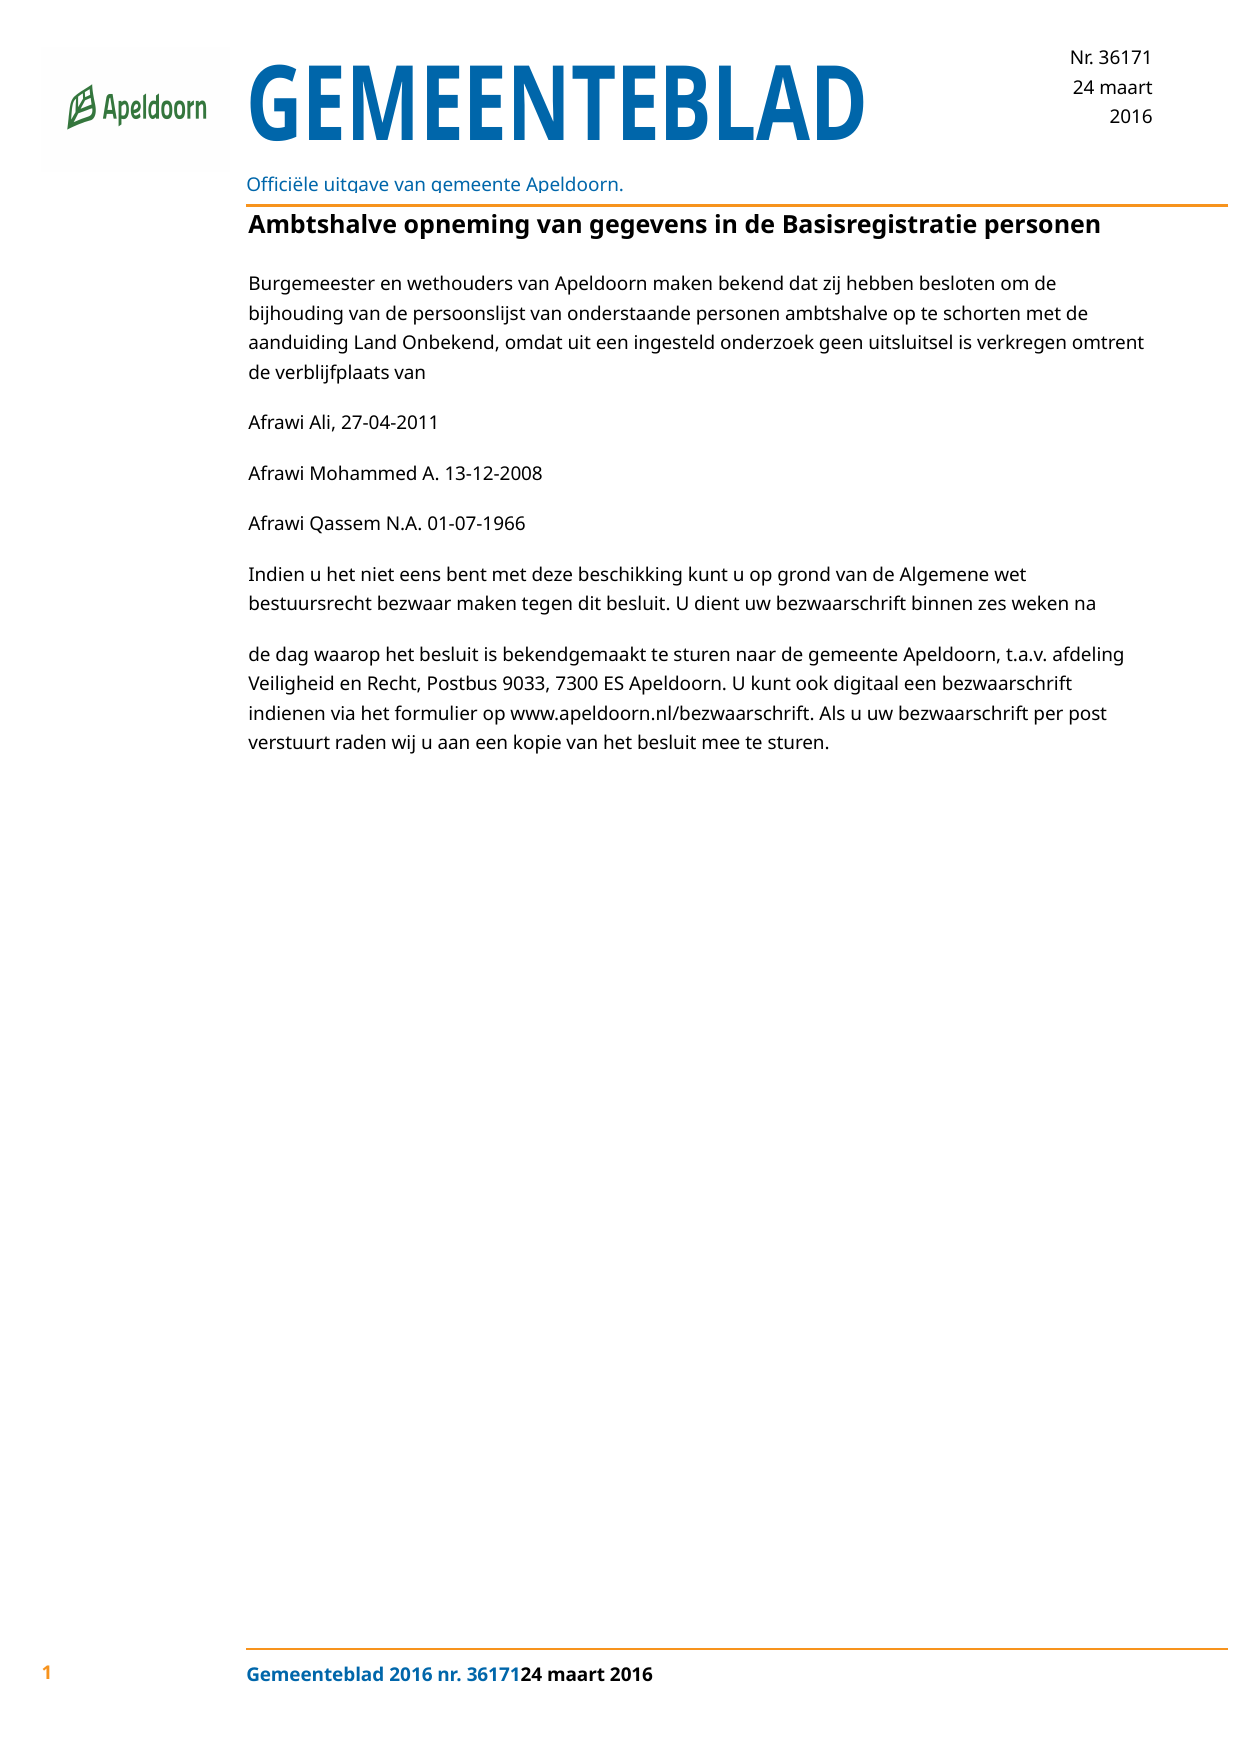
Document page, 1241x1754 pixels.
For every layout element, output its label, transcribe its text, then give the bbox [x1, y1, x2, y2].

picture [41, 47, 231, 172]
text de dag waarop het besluit is bekendgemaakt te sturen naar de gemeente Apeldoorn, t.a.v. afdeling Veiligheid en Recht, Postbus 9033, 7300 ES Apeldoorn. U kunt ook digitaal een bezwaarschrift indienen via het formulier op www.apeldoorn.nl/bezwaarschrift. Als u uw bezwaarschrift per post verstuurt raden wij u aan een kopie van het besluit mee te sturen. [248, 641, 1152, 755]
text Afrawi Ali, 27-04-2011 [248, 409, 1152, 435]
text Afrawi Qassem N.A. 01-07-1966 [248, 510, 1152, 536]
text Ambtshalve opneming van gegevens in de Basisregistratie personen [248, 207, 1152, 241]
text Afrawi Mohammed A. 13-12-2008 [248, 460, 1152, 486]
text Indien u het niet eens bent met deze beschikking kunt u op grond van de Algemene wet bestuursrecht bezwaar maken tegen dit besluit. U dient uw bezwaarschrift binnen zes weken na [248, 561, 1152, 616]
text Burgemeester en wethouders van Apeldoorn maken bekend dat zij hebben besloten om de bijhouding van de persoonslijst van onderstaande personen ambtshalve op te schorten met de aanduiding Land Onbekend, omdat uit een ingesteld onderzoek geen uitsluitsel is verkregen omtrent de verblijfplaats van [248, 270, 1152, 385]
